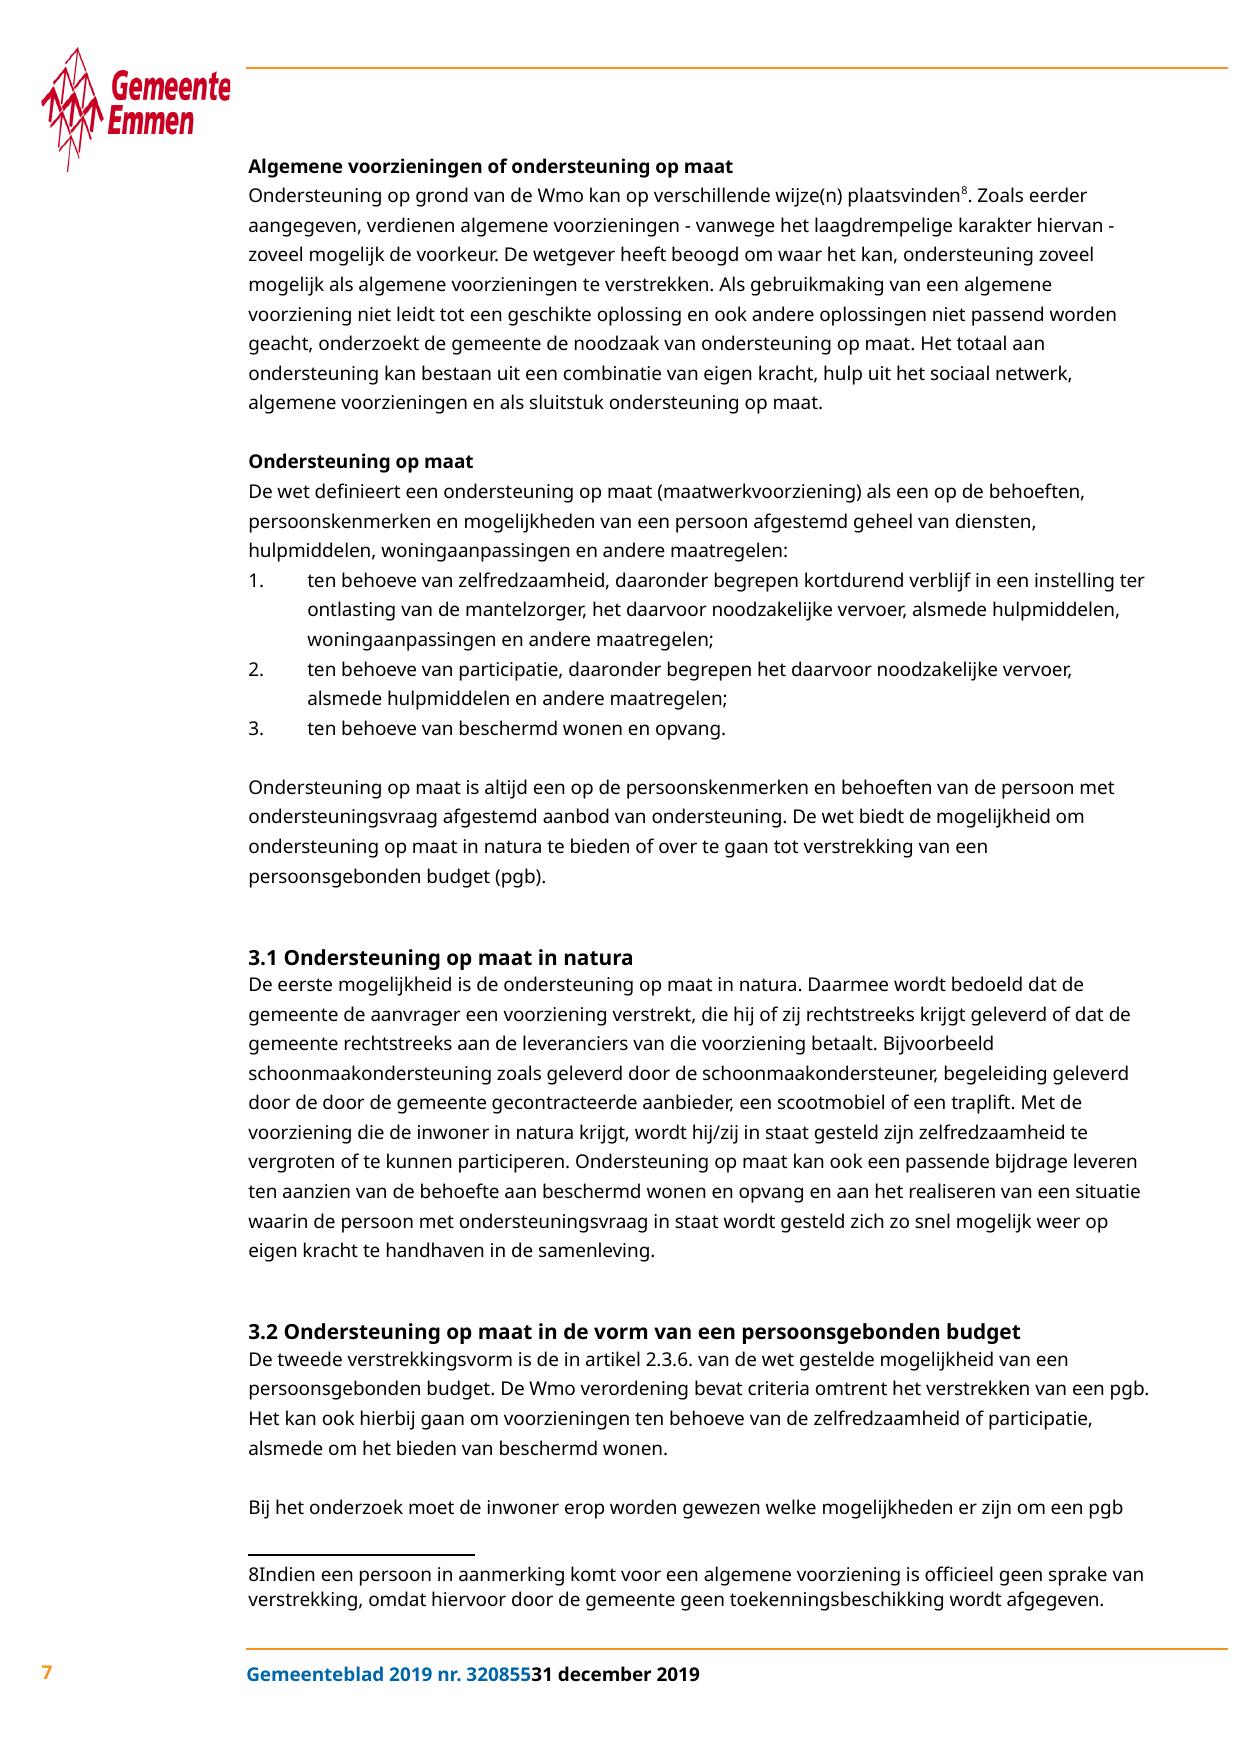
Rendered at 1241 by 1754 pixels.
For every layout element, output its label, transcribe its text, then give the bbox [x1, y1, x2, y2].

list ten behoeve van participatie, daaronder begrepen het daarvoor noodzakelijke vervoer, alsmede hulpmiddelen en andere maatregelen; [248, 656, 1152, 711]
text De eerste mogelijkheid is de ondersteuning op maat in natura. Daarmee wordt bedoeld dat de gemeente de aanvrager een voorziening verstrekt, die hij of zij rechtstreeks krijgt geleverd of dat de gemeente rechtstreeks aan de leveranciers van die voorziening betaalt. Bijvoorbeeld schoonmaakondersteuning zoals geleverd door de schoonmaakondersteuner, begeleiding geleverd door de door de gemeente gecontracteerde aanbieder, een scootmobiel of een traplift. Met de voorziening die de inwoner in natura krijgt, wordt hij/zij in staat gesteld zijn zelfredzaamheid te vergroten of te kunnen participeren. Ondersteuning op maat kan ook een passende bijdrage leveren ten aanzien van de behoefte aan beschermd wonen en opvang en aan het realiseren van een situatie waarin de persoon met ondersteuningsvraag in staat wordt gesteld zich zo snel mogelijk weer op eigen kracht te handhaven in de samenleving. [248, 971, 1152, 1263]
text 3.1 Ondersteuning op maat in natura [248, 943, 1152, 971]
text Indien een persoon in aanmerking komt voor een algemene voorziening is officieel geen sprake van verstrekking, omdat hiervoor door de gemeente geen toekenningsbeschikking wordt afgegeven. [248, 1561, 1152, 1612]
text Ondersteuning op maat is altijd een op de persoonskenmerken en behoeften van de persoon met ondersteuningsvraag afgestemd aanbod van ondersteuning. De wet biedt de mogelijkheid om ondersteuning op maat in natura te bieden of over te gaan tot verstrekking van een persoonsgebonden budget (pgb). [248, 774, 1152, 888]
text De wet definieert een ondersteuning op maat (maatwerkvoorziening) als een op de behoeften, persoonskenmerken en mogelijkheden van een persoon afgestemd geheel van diensten, hulpmiddelen, woningaanpassingen en andere maatregelen: [248, 478, 1152, 563]
text Ondersteuning op grond van de Wmo kan op verschillende wijze(n) plaatsvinden. Zoals eerder aangegeven, verdienen algemene voorzieningen - vanwege het laagdrempelige karakter hiervan - zoveel mogelijk de voorkeur. De wetgever heeft beoogd om waar het kan, ondersteuning zoveel mogelijk als algemene voorzieningen te verstrekken. Als gebruikmaking van een algemene voorziening niet leidt tot een geschikte oplossing en ook andere oplossingen niet passend worden geacht, onderzoekt de gemeente de noodzaak van ondersteuning op maat. Het totaal aan ondersteuning kan bestaan uit een combinatie van eigen kracht, hulp uit het sociaal netwerk, algemene voorzieningen en als sluitstuk ondersteuning op maat. [248, 182, 1152, 415]
text De tweede verstrekkingsvorm is de in artikel 2.3.6. van de wet gestelde mogelijkheid van een persoonsgebonden budget. De Wmo verordening bevat criteria omtrent het verstrekken van een pgb. Het kan ook hierbij gaan om voorzieningen ten behoeve van de zelfredzaamheid of participatie, alsmede om het bieden van beschermd wonen. [248, 1346, 1152, 1460]
text Algemene voorzieningen of ondersteuning op maat [248, 153, 1152, 178]
picture [41, 47, 231, 172]
text 3.2 Ondersteuning op maat in de vorm van een persoonsgebonden budget [248, 1317, 1152, 1346]
list ten behoeve van beschermd wonen en opvang. [248, 715, 1152, 741]
list ten behoeve van zelfredzaamheid, daaronder begrepen kortdurend verblijf in een instelling ter ontlasting van de mantelzorger, het daarvoor noodzakelijke vervoer, alsmede hulpmiddelen, woningaanpassingen en andere maatregelen; [248, 567, 1152, 652]
text Bij het onderzoek moet de inwoner erop worden gewezen welke mogelijkheden er zijn om een pgb [248, 1494, 1152, 1519]
text Ondersteuning op maat [248, 449, 1152, 474]
